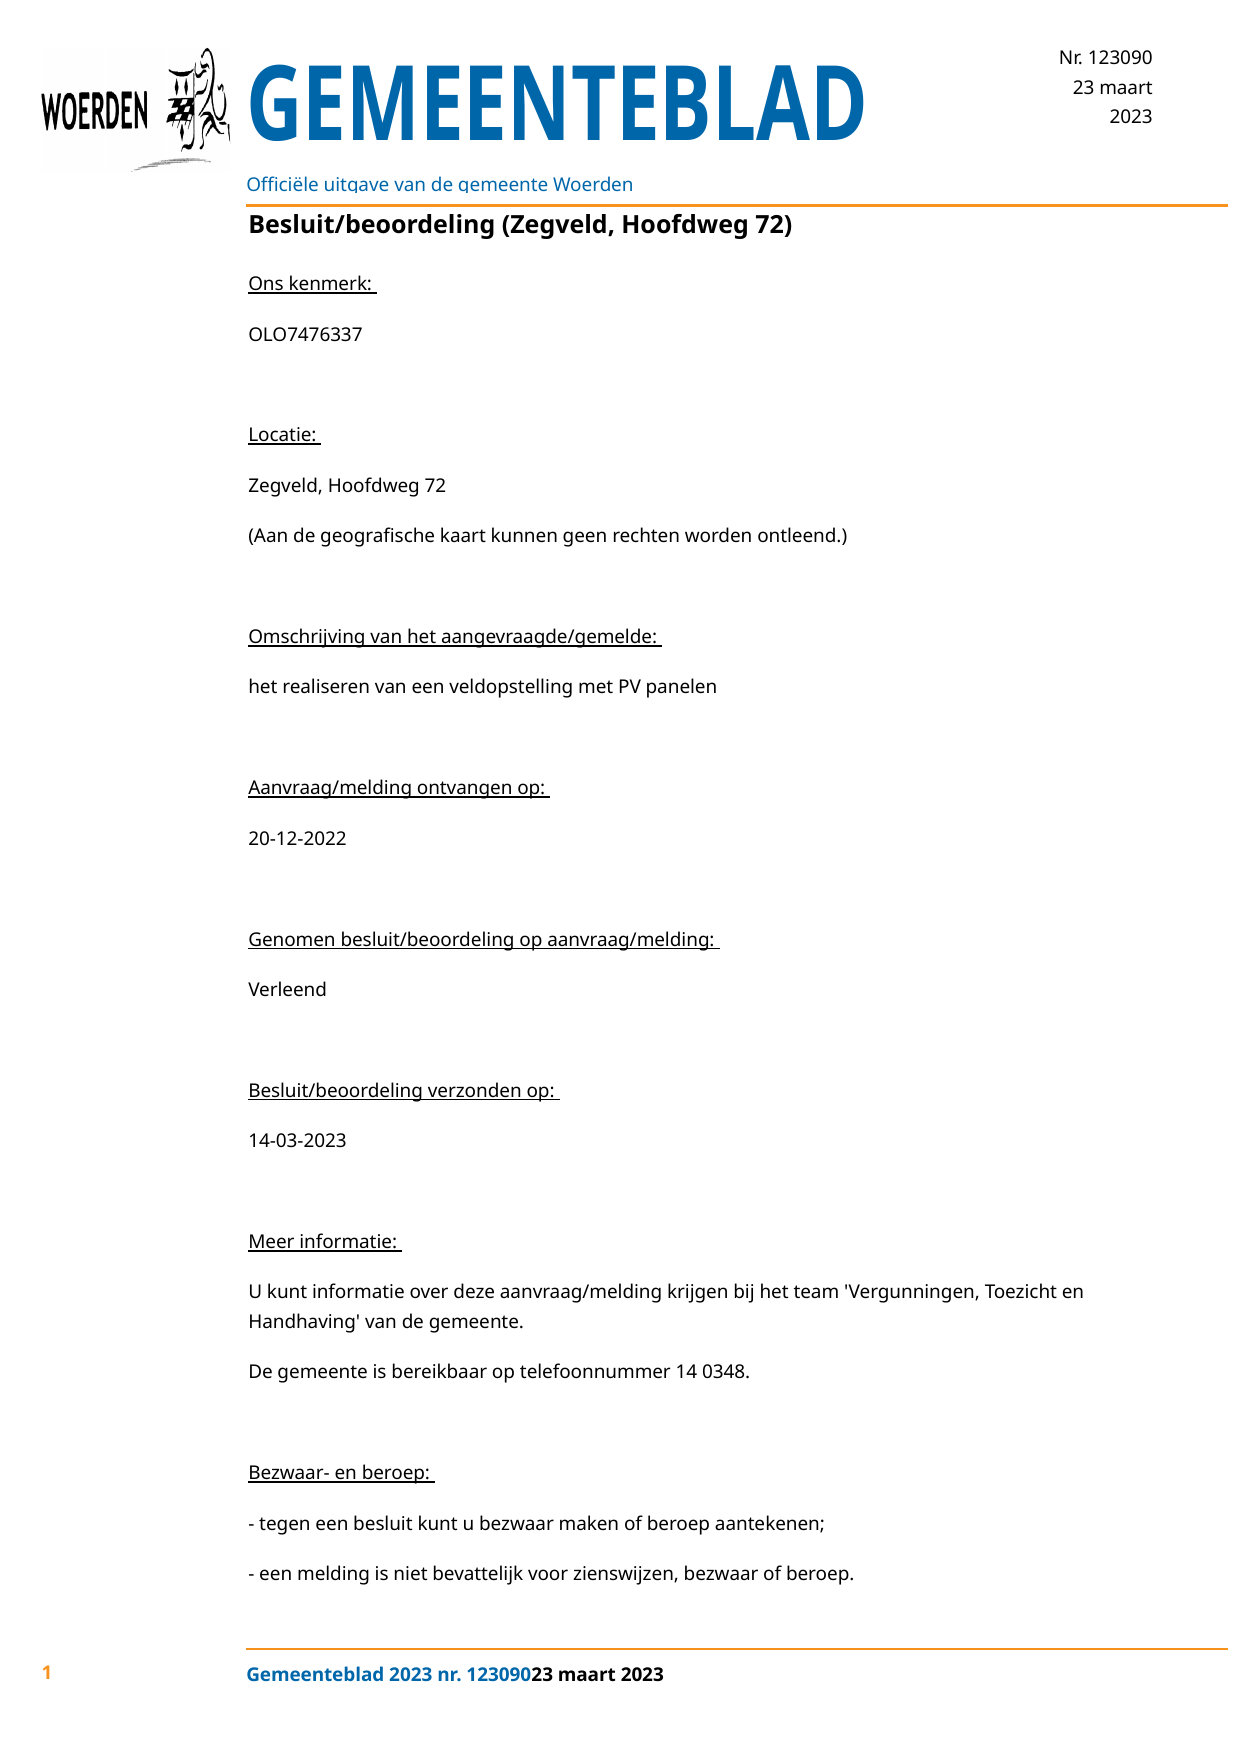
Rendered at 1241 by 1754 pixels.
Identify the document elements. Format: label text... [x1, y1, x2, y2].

text Meer informatie: [248, 1228, 1152, 1254]
text Bezwaar- en beroep: [248, 1459, 1152, 1485]
text OLO7476337 [248, 321, 1152, 346]
text Besluit/beoordeling (Zegveld, Hoofdweg 72) [248, 207, 1152, 241]
text Zegveld, Hoofdweg 72 [248, 472, 1152, 498]
text 14-03-2023 [248, 1127, 1152, 1153]
picture [41, 47, 231, 172]
text Besluit/beoordeling verzonden op: [248, 1077, 1152, 1103]
text Ons kenmerk: [248, 270, 1152, 296]
text Omschrijving van het aangevraagde/gemelde: [248, 623, 1152, 649]
text het realiseren van een veldopstelling met PV panelen [248, 674, 1152, 699]
text Genomen besluit/beoordeling op aanvraag/melding: [248, 926, 1152, 951]
text Verleend [248, 976, 1152, 1002]
text 20-12-2022 [248, 825, 1152, 851]
text U kunt informatie over deze aanvraag/melding krijgen bij het team 'Vergunningen, Toezicht en Handhaving' van de gemeente. [248, 1279, 1152, 1334]
text Aanvraag/melding ontvangen op: [248, 774, 1152, 800]
text De gemeente is bereikbaar op telefoonnummer 14 0348. [248, 1359, 1152, 1384]
text Locatie: [248, 422, 1152, 447]
text - een melding is niet bevattelijk voor zienswijzen, bezwaar of beroep. [248, 1560, 1152, 1586]
text (Aan de geografische kaart kunnen geen rechten worden ontleend.) [248, 522, 1152, 548]
text - tegen een besluit kunt u bezwaar maken of beroep aantekenen; [248, 1510, 1152, 1536]
